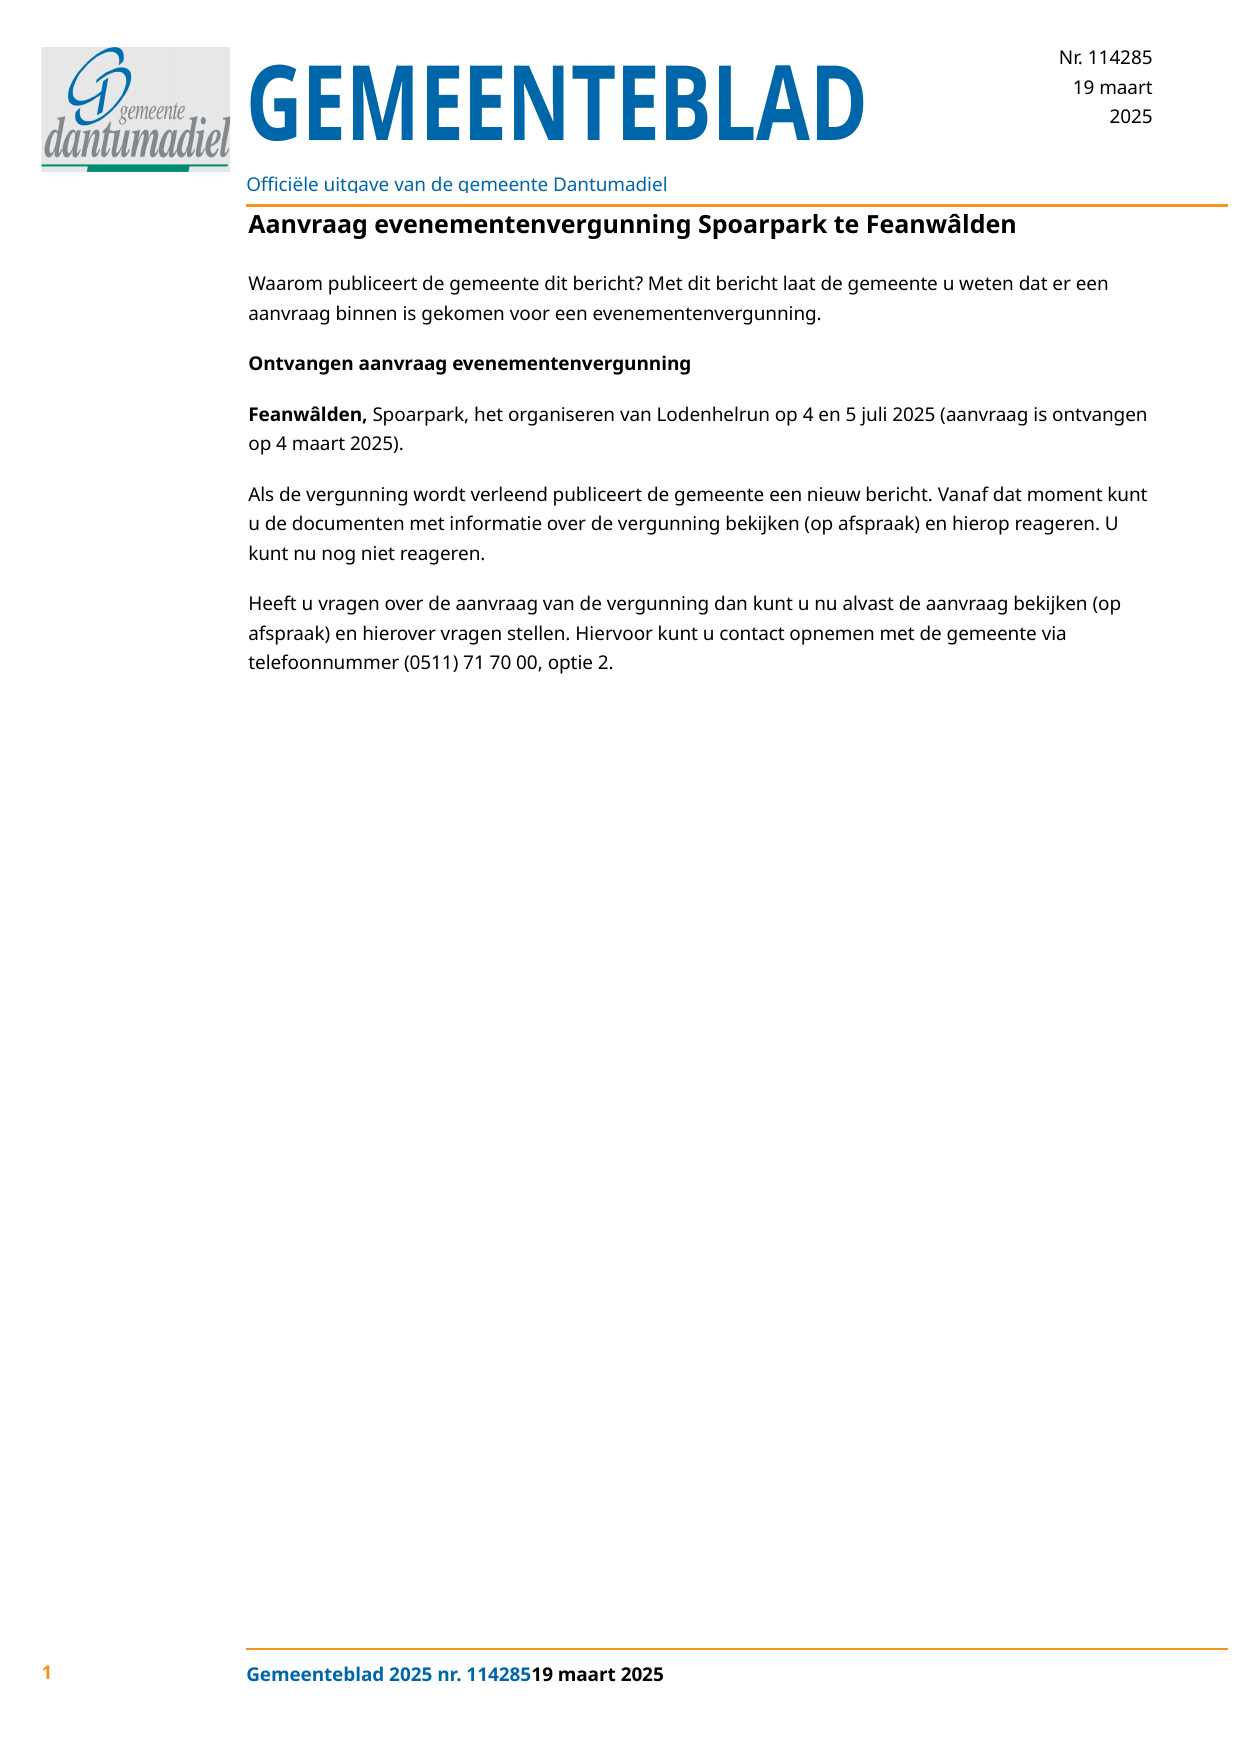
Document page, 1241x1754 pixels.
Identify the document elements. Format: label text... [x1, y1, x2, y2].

text Aanvraag evenementenvergunning Spoarpark te Feanwâlden [248, 207, 1152, 241]
text Ontvangen aanvraag evenementenvergunning [248, 350, 1152, 376]
picture [41, 47, 231, 172]
text Heeft u vragen over de aanvraag van de vergunning dan kunt u nu alvast de aanvraag bekijken (op afspraak) en hierover vragen stellen. Hiervoor kunt u contact opnemen met de gemeente via telefoonnummer (0511) 71 70 00, optie 2. [248, 590, 1152, 675]
text Waarom publiceert de gemeente dit bericht? Met dit bericht laat de gemeente u weten dat er een aanvraag binnen is gekomen voor een evenementenvergunning. [248, 270, 1152, 326]
text Feanwâlden, Spoarpark, het organiseren van Lodenhelrun op 4 en 5 juli 2025 (aanvraag is ontvangen op 4 maart 2025). [248, 401, 1152, 456]
text Als de vergunning wordt verleend publiceert de gemeente een nieuw bericht. Vanaf dat moment kunt u de documenten met informatie over de vergunning bekijken (op afspraak) en hierop reageren. U kunt nu nog niet reageren. [248, 481, 1152, 566]
